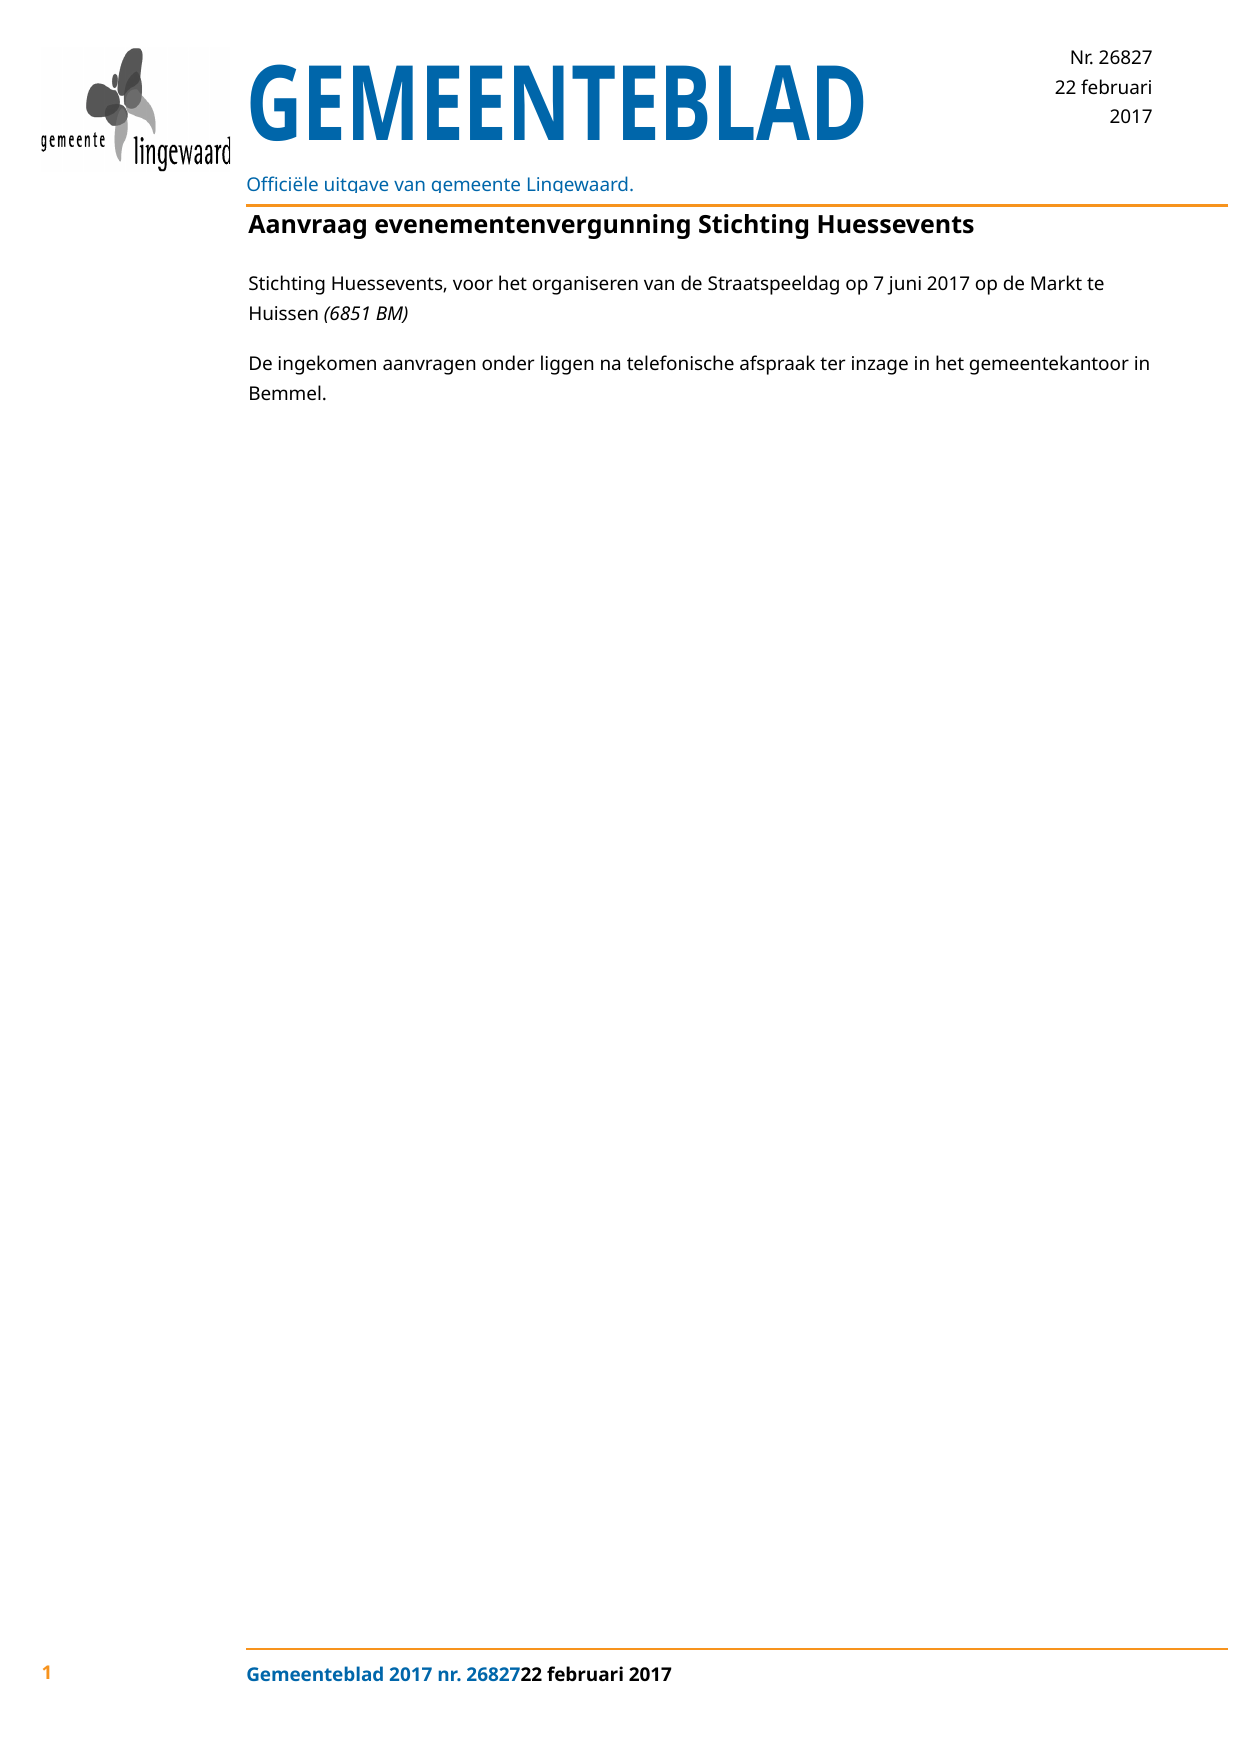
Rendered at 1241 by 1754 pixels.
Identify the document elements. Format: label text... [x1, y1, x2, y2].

text Aanvraag evenementenvergunning Stichting Huessevents [248, 207, 1152, 241]
text De ingekomen aanvragen onder liggen na telefonische afspraak ter inzage in het gemeentekantoor in Bemmel. [248, 350, 1152, 406]
picture [41, 47, 231, 172]
text Stichting Huessevents, voor het organiseren van de Straatspeeldag op 7 juni 2017 op de Markt te Huissen (6851 BM) [248, 270, 1152, 326]
